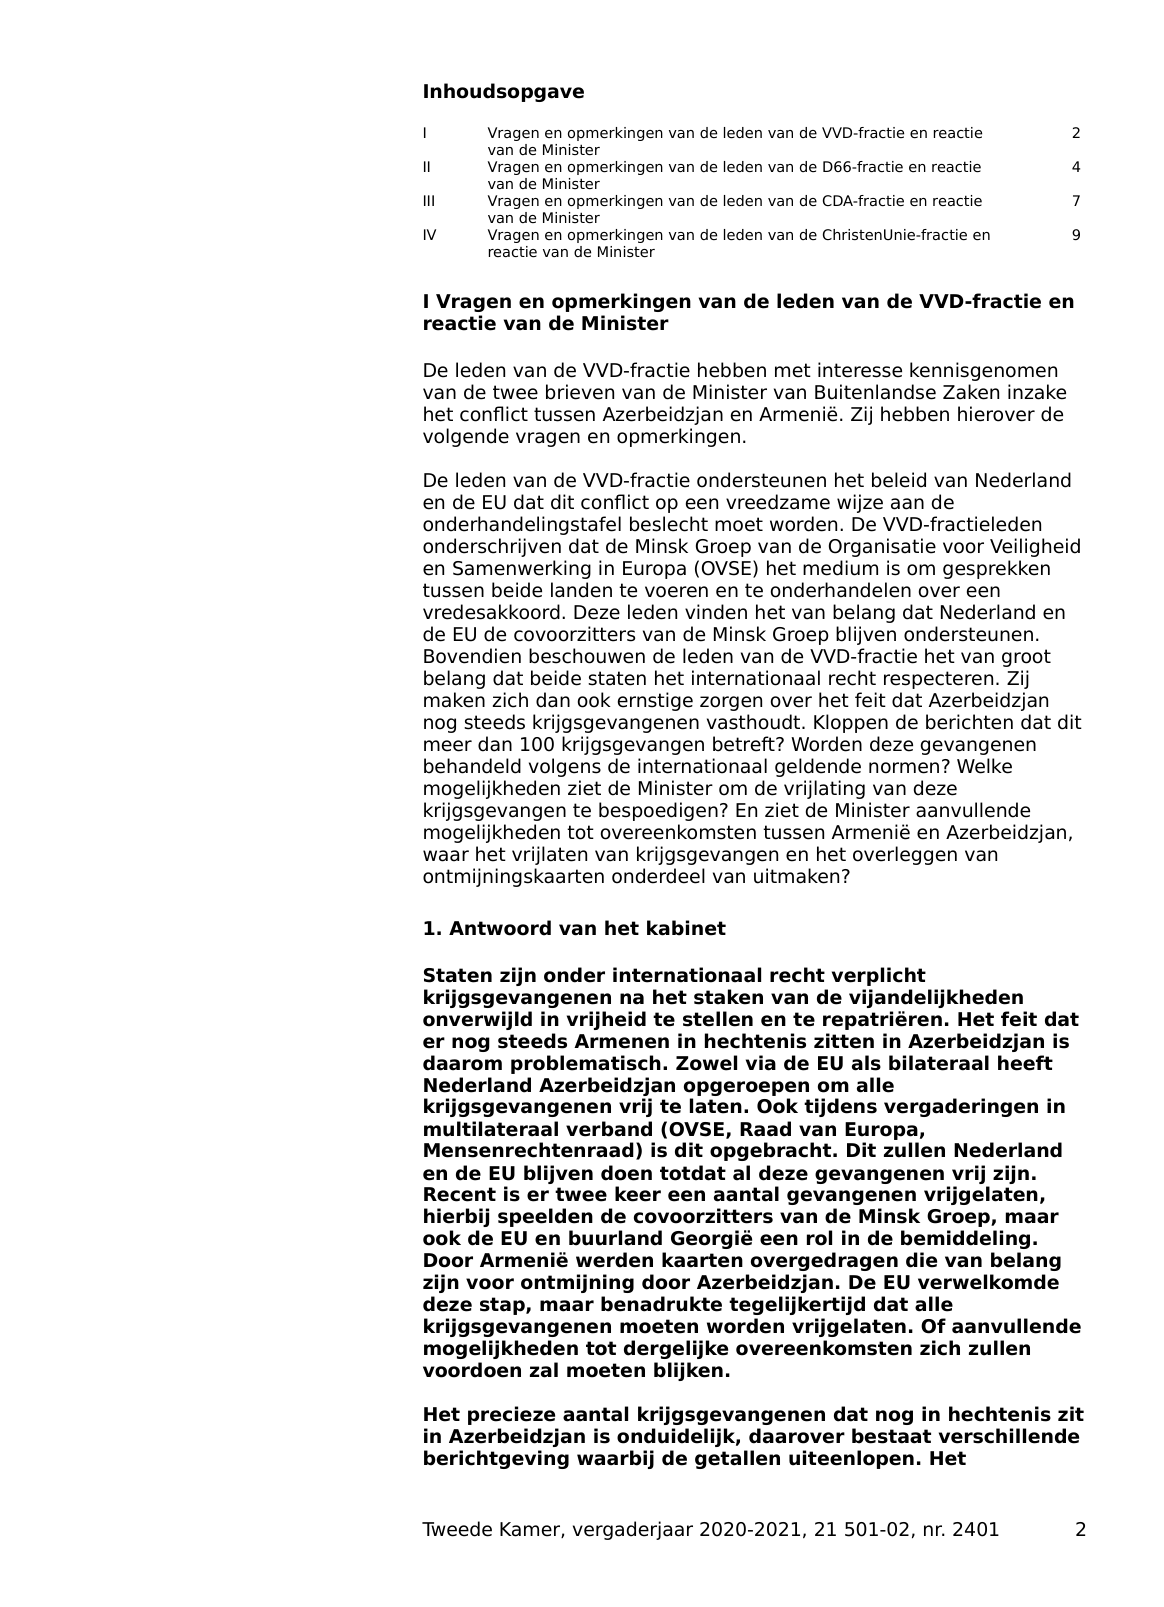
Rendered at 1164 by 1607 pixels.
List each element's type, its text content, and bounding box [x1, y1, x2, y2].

table_cell III [422, 193, 481, 227]
text Staten zijn onder internationaal recht verplicht krijgsgevangenen na het staken van de vijandelijkheden onverwijld in vrijheid te stellen en te repatriëren. Het feit dat er nog steeds Armenen in hechtenis zitten in Azerbeidzjan is daarom problematisch. Zowel via de EU als bilateraal heeft Nederland Azerbeidzjan opgeroepen om alle krijgsgevangenen vrij te laten. Ook tijdens vergaderingen in multilateraal verband (OVSE, Raad van Europa, Mensenrechtenraad) is dit opgebracht. Dit zullen Nederland en de EU blijven doen totdat al deze gevangenen vrij zijn. Recent is er twee keer een aantal gevangenen vrijgelaten, hierbij speelden de covoorzitters van de Minsk Groep, maar ook de EU en buurland Georgië een rol in de bemiddeling. Door Armenië werden kaarten overgedragen die van belang zijn voor ontmijning door Azerbeidzjan. De EU verwelkomde deze stap, maar benadrukte tegelijkertijd dat alle krijgsgevangenen moeten worden vrijgelaten. Of aanvullende mogelijkheden tot dergelijke overeenkomsten zich zullen voordoen zal moeten blijken. [422, 964, 1087, 1382]
subtitle Inhoudsopgave [422, 81, 1087, 103]
table_cell Vragen en opmerkingen van de leden van de ChristenUnie-fractie en reactie van de Minister [481, 227, 1013, 261]
table_cell 9 [1013, 227, 1087, 261]
table_cell 7 [1013, 193, 1087, 227]
table_cell 4 [1013, 159, 1087, 193]
text De leden van de VVD-fractie ondersteunen het beleid van Nederland en de EU dat dit conflict op een vreedzame wijze aan de onderhandelingstafel beslecht moet worden. De VVD-fractieleden onderschrijven dat de Minsk Groep van de Organisatie voor Veiligheid en Samenwerking in Europa (OVSE) het medium is om gesprekken tussen beide landen te voeren en te onderhandelen over een vredesakkoord. Deze leden vinden het van belang dat Nederland en de EU de covoorzitters van de Minsk Groep blijven ondersteunen. Bovendien beschouwen de leden van de VVD-fractie het van groot belang dat beide staten het internationaal recht respecteren. Zij maken zich dan ook ernstige zorgen over het feit dat Azerbeidzjan nog steeds krijgsgevangenen vasthoudt. Kloppen de berichten dat dit meer dan 100 krijgsgevangen betreft? Worden deze gevangenen behandeld volgens de internationaal geldende normen? Welke mogelijkheden ziet de Minister om de vrijlating van deze krijgsgevangen te bespoedigen? En ziet de Minister aanvullende mogelijkheden tot overeenkomsten tussen Armenië en Azerbeidzjan, waar het vrijlaten van krijgsgevangen en het overleggen van ontmijningskaarten onderdeel van uitmaken? [422, 470, 1087, 888]
subtitle I Vragen en opmerkingen van de leden van de VVD-fractie en reactie van de Minister [422, 291, 1087, 335]
text De leden van de VVD-fractie hebben met interesse kennisgenomen van de twee brieven van de Minister van Buitenlandse Zaken inzake het conflict tussen Azerbeidzjan en Armenië. Zij hebben hierover de volgende vragen en opmerkingen. [422, 360, 1087, 448]
table_cell IV [422, 227, 481, 261]
table_cell II [422, 159, 481, 193]
text Het precieze aantal krijgsgevangenen dat nog in hechtenis zit in Azerbeidzjan is onduidelijk, daarover bestaat verschillende berichtgeving waarbij de getallen uiteenlopen. Het [422, 1404, 1087, 1470]
table_cell Vragen en opmerkingen van de leden van de D66-fractie en reactie van de Minister [481, 159, 1013, 193]
table_header 2 [1013, 125, 1087, 159]
table_header Vragen en opmerkingen van de leden van de VVD-fractie en reactie van de Minister [481, 125, 1013, 159]
table_cell Vragen en opmerkingen van de leden van de CDA-fractie en reactie van de Minister [481, 193, 1013, 227]
subtitle 1. Antwoord van het kabinet [422, 918, 1087, 939]
table_header I [422, 125, 481, 159]
